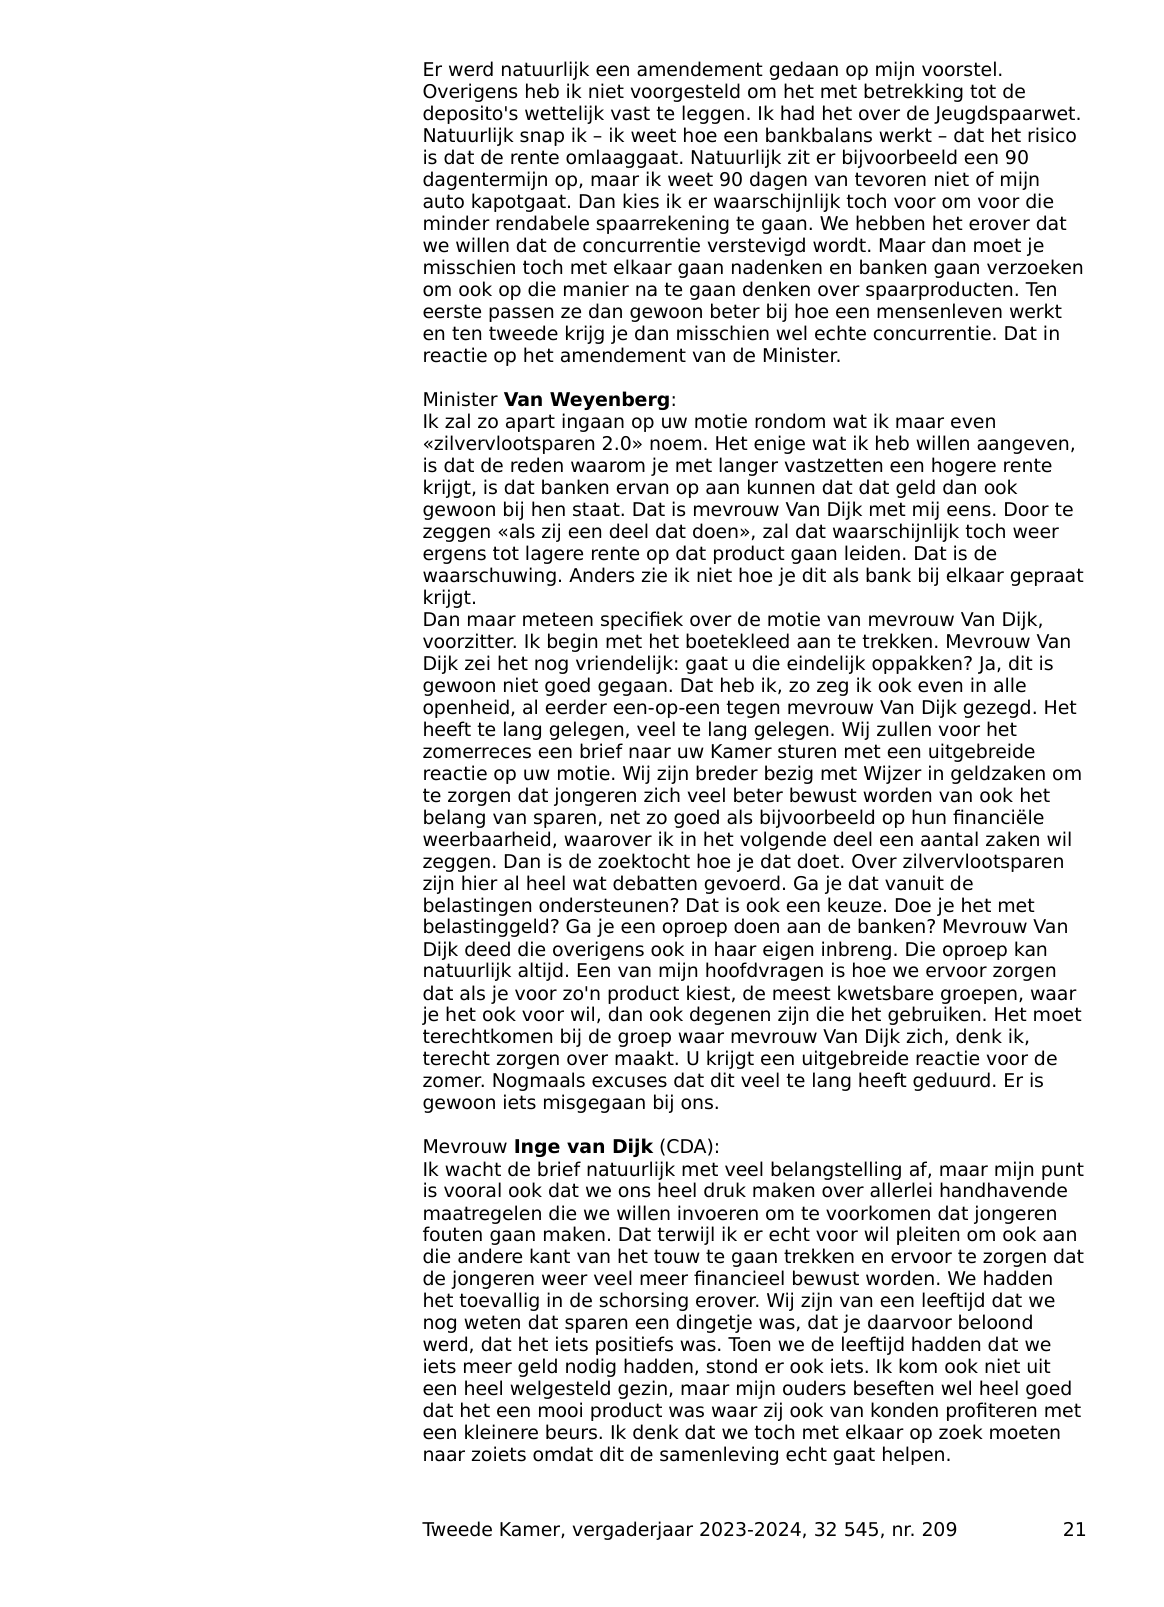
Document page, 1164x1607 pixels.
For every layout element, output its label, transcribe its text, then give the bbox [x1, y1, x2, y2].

text Er werd natuurlijk een amendement gedaan op mijn voorstel. Overigens heb ik niet voorgesteld om het met betrekking tot de deposito's wettelijk vast te leggen. Ik had het over de Jeugdspaarwet. Natuurlijk snap ik – ik weet hoe een bankbalans werkt – dat het risico is dat de rente omlaaggaat. Natuurlijk zit er bijvoorbeeld een 90 dagentermijn op, maar ik weet 90 dagen van tevoren niet of mijn auto kapotgaat. Dan kies ik er waarschijnlijk toch voor om voor die minder rendabele spaarrekening te gaan. We hebben het erover dat we willen dat de concurrentie verstevigd wordt. Maar dan moet je misschien toch met elkaar gaan nadenken en banken gaan verzoeken om ook op die manier na te gaan denken over spaarproducten. Ten eerste passen ze dan gewoon beter bij hoe een mensenleven werkt en ten tweede krijg je dan misschien wel echte concurrentie. Dat in reactie op het amendement van de Minister. [422, 59, 1087, 367]
text Ik zal zo apart ingaan op uw motie rondom wat ik maar even «zilvervlootsparen 2.0» noem. Het enige wat ik heb willen aangeven, is dat de reden waarom je met langer vastzetten een hogere rente krijgt, is dat banken ervan op aan kunnen dat dat geld dan ook gewoon bij hen staat. Dat is mevrouw Van Dijk met mij eens. Door te zeggen «als zij een deel dat doen», zal dat waarschijnlijk toch weer ergens tot lagere rente op dat product gaan leiden. Dat is de waarschuwing. Anders zie ik niet hoe je dit als bank bij elkaar gepraat krijgt. [422, 411, 1087, 609]
text Dan maar meteen specifiek over de motie van mevrouw Van Dijk, voorzitter. Ik begin met het boetekleed aan te trekken. Mevrouw Van Dijk zei het nog vriendelijk: gaat u die eindelijk oppakken? Ja, dit is gewoon niet goed gegaan. Dat heb ik, zo zeg ik ook even in alle openheid, al eerder een-op-een tegen mevrouw Van Dijk gezegd. Het heeft te lang gelegen, veel te lang gelegen. Wij zullen voor het zomerreces een brief naar uw Kamer sturen met een uitgebreide reactie op uw motie. Wij zijn breder bezig met Wijzer in geldzaken om te zorgen dat jongeren zich veel beter bewust worden van ook het belang van sparen, net zo goed als bijvoorbeeld op hun financiële weerbaarheid, waarover ik in het volgende deel een aantal zaken wil zeggen. Dan is de zoektocht hoe je dat doet. Over zilvervlootsparen zijn hier al heel wat debatten gevoerd. Ga je dat vanuit de belastingen ondersteunen? Dat is ook een keuze. Doe je het met belastinggeld? Ga je een oproep doen aan de banken? Mevrouw Van Dijk deed die overigens ook in haar eigen inbreng. Die oproep kan natuurlijk altijd. Een van mijn hoofdvragen is hoe we ervoor zorgen dat als je voor zo'n product kiest, de meest kwetsbare groepen, waar je het ook voor wil, dan ook degenen zijn die het gebruiken. Het moet terechtkomen bij de groep waar mevrouw Van Dijk zich, denk ik, terecht zorgen over maakt. U krijgt een uitgebreide reactie voor de zomer. Nogmaals excuses dat dit veel te lang heeft geduurd. Er is gewoon iets misgegaan bij ons. [422, 609, 1087, 1114]
text Minister Van Weyenberg: [422, 389, 1087, 411]
text Ik wacht de brief natuurlijk met veel belangstelling af, maar mijn punt is vooral ook dat we ons heel druk maken over allerlei handhavende maatregelen die we willen invoeren om te voorkomen dat jongeren fouten gaan maken. Dat terwijl ik er echt voor wil pleiten om ook aan die andere kant van het touw te gaan trekken en ervoor te zorgen dat de jongeren weer veel meer financieel bewust worden. We hadden het toevallig in de schorsing erover. Wij zijn van een leeftijd dat we nog weten dat sparen een dingetje was, dat je daarvoor beloond werd, dat het iets positiefs was. Toen we de leeftijd hadden dat we iets meer geld nodig hadden, stond er ook iets. Ik kom ook niet uit een heel welgesteld gezin, maar mijn ouders beseften wel heel goed dat het een mooi product was waar zij ook van konden profiteren met een kleinere beurs. Ik denk dat we toch met elkaar op zoek moeten naar zoiets omdat dit de samenleving echt gaat helpen. [422, 1158, 1087, 1466]
text Mevrouw Inge van Dijk (CDA): [422, 1136, 1087, 1158]
